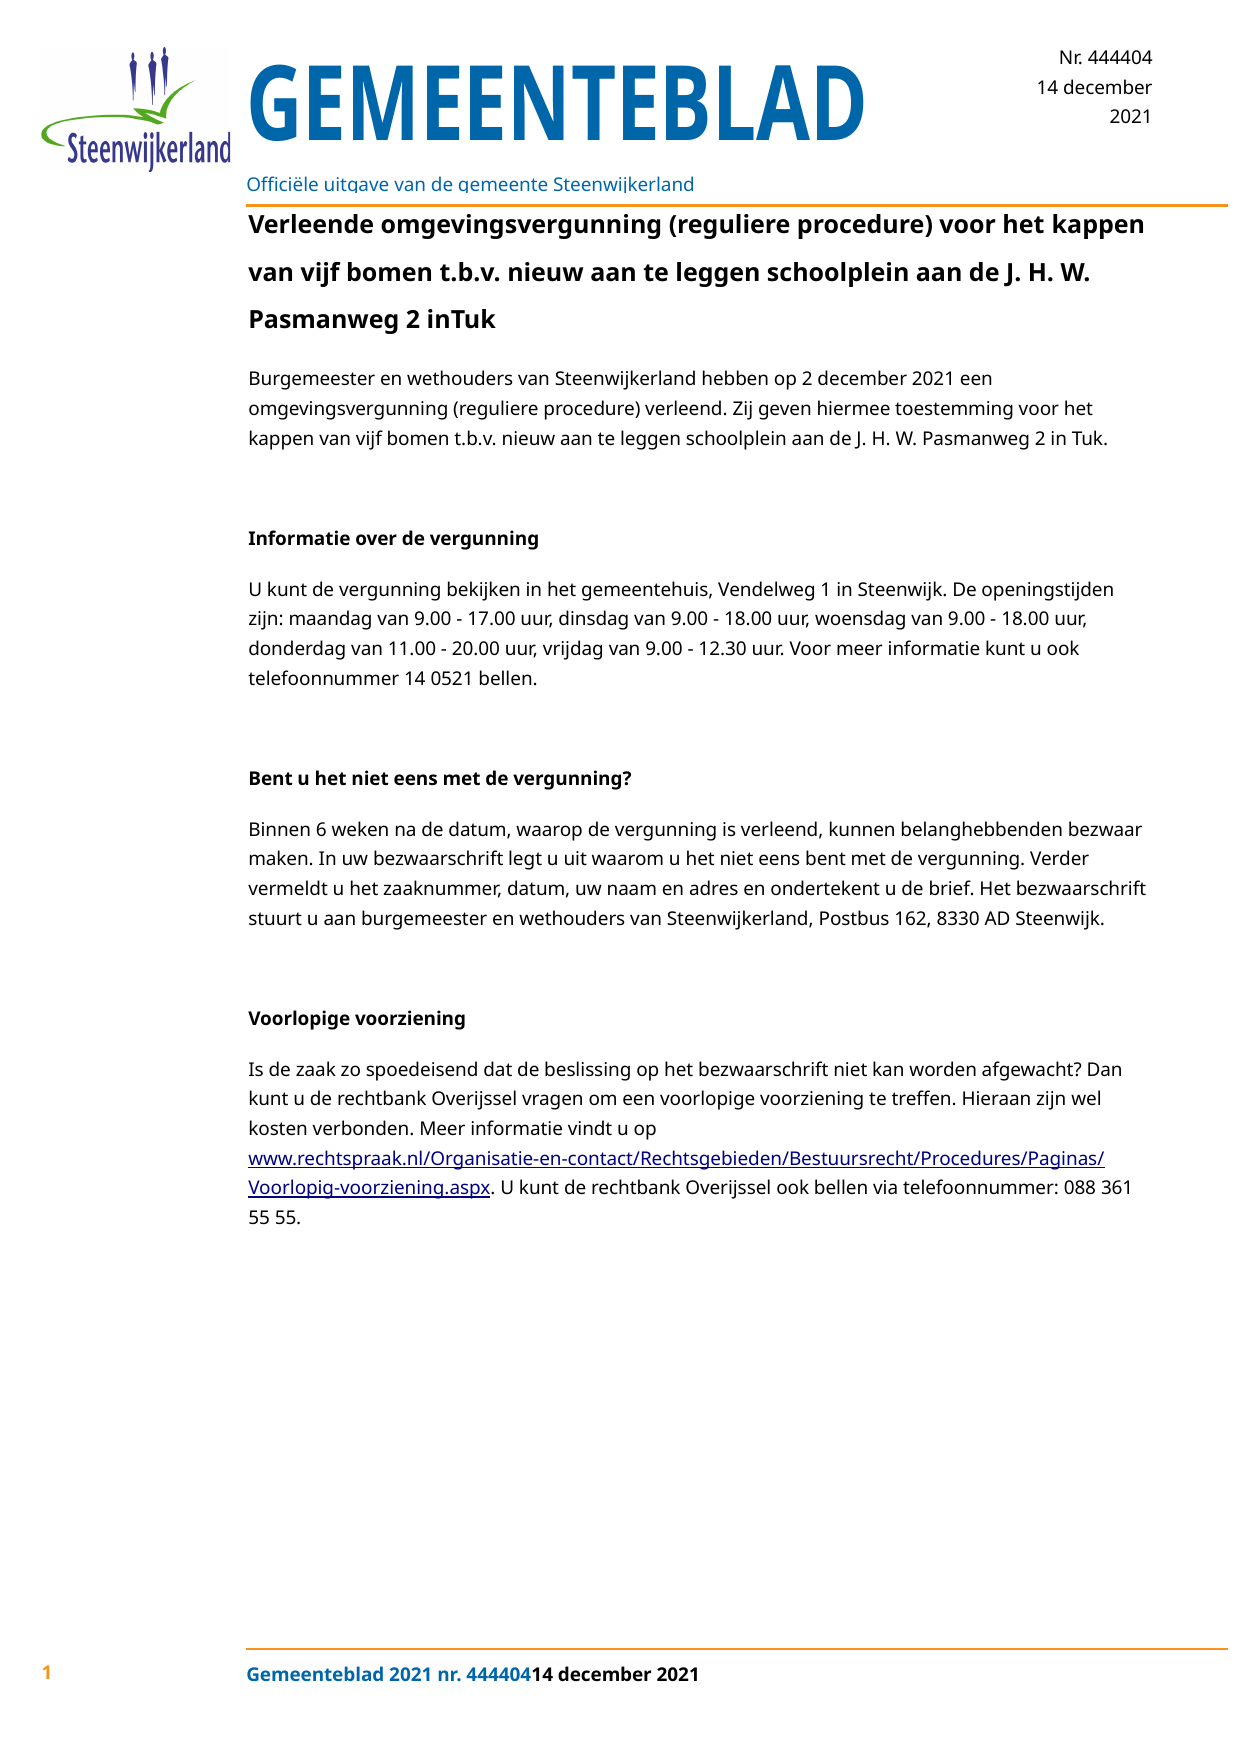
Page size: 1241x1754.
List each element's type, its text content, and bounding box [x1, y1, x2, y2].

text Informatie over de vergunning [248, 526, 1152, 551]
text Bent u het niet eens met de vergunning? [248, 766, 1152, 791]
picture [41, 47, 231, 172]
text Verleende omgevingsvergunning (reguliere procedure) voor het kappen van vijf bomen t.b.v. nieuw aan te leggen schoolplein aan de J. H. W. Pasmanweg 2 inTuk [248, 207, 1152, 336]
text Is de zaak zo spoedeisend dat de beslissing op het bezwaarschrift niet kan worden afgewacht? Dan kunt u de rechtbank Overijssel vragen om een voorlopige voorziening te treffen. Hieraan zijn wel kosten verbonden. Meer informatie vindt u op www.rechtspraak.nl/Organisatie-en-contact/Rechtsgebieden/Bestuursrecht/Procedures/Paginas/Voorlopig-voorziening.aspx. U kunt de rechtbank Overijssel ook bellen via telefoonnummer: 088 361 55 55. [248, 1056, 1152, 1229]
text Burgemeester en wethouders van Steenwijkerland hebben op 2 december 2021 een omgevingsvergunning (reguliere procedure) verleend. Zij geven hiermee toestemming voor het kappen van vijf bomen t.b.v. nieuw aan te leggen schoolplein aan de J. H. W. Pasmanweg 2 in Tuk. [248, 366, 1152, 450]
text Voorlopige voorziening [248, 1006, 1152, 1031]
text U kunt de vergunning bekijken in het gemeentehuis, Vendelweg 1 in Steenwijk. De openingstijden zijn: maandag van 9.00 - 17.00 uur, dinsdag van 9.00 - 18.00 uur, woensdag van 9.00 - 18.00 uur, donderdag van 11.00 - 20.00 uur, vrijdag van 9.00 - 12.30 uur. Voor meer informatie kunt u ook telefoonnummer 14 0521 bellen. [248, 576, 1152, 690]
text Binnen 6 weken na de datum, waarop de vergunning is verleend, kunnen belanghebbenden bezwaar maken. In uw bezwaarschrift legt u uit waarom u het niet eens bent met de vergunning. Verder vermeldt u het zaaknummer, datum, uw naam en adres en ondertekent u de brief. Het bezwaarschrift stuurt u aan burgemeester en wethouders van Steenwijkerland, Postbus 162, 8330 AD Steenwijk. [248, 816, 1152, 930]
